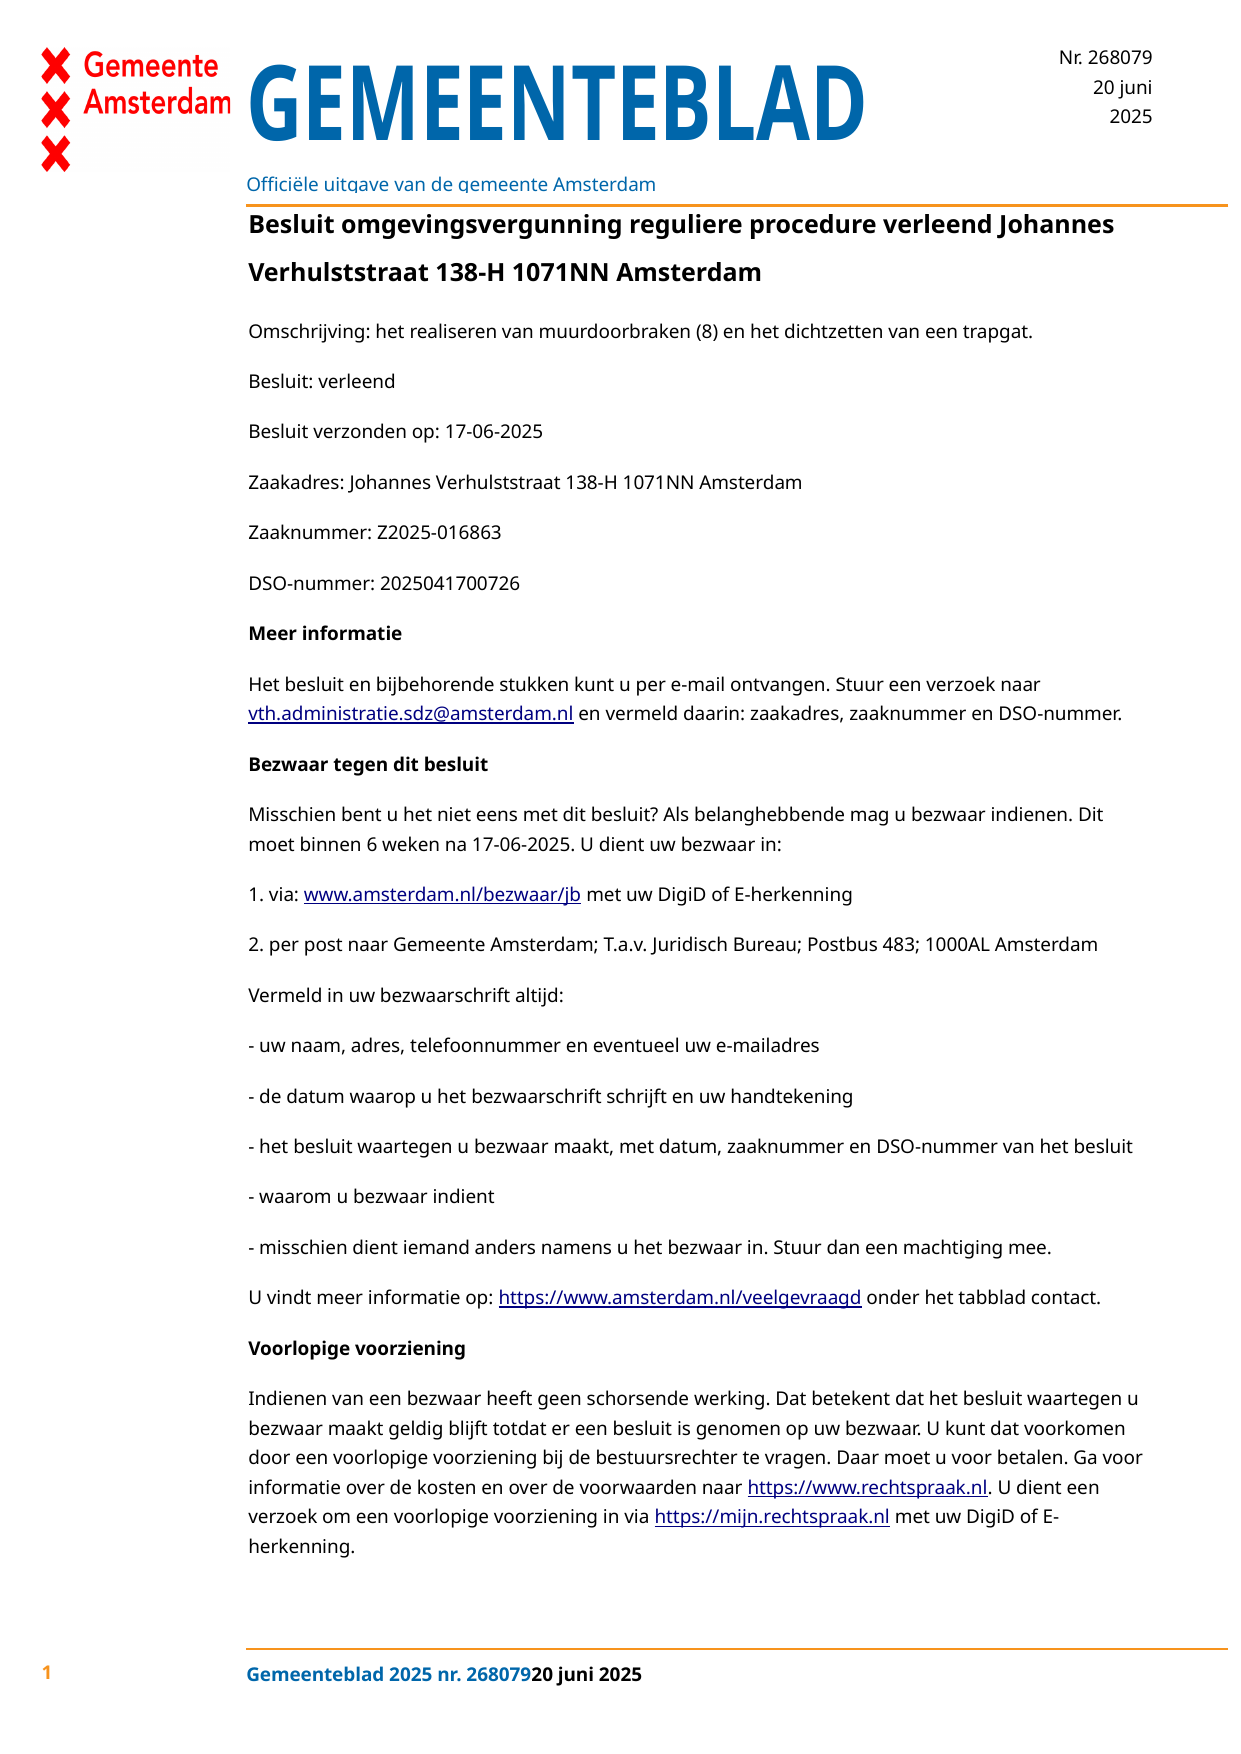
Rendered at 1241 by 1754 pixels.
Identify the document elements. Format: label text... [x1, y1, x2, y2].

text Vermeld in uw bezwaarschrift altijd: [248, 982, 1152, 1008]
text Indienen van een bezwaar heeft geen schorsende werking. Dat betekent dat het besluit waartegen u bezwaar maakt geldig blijft totdat er een besluit is genomen op uw bezwaar. U kunt dat voorkomen door een voorlopige voorziening bij de bestuursrechter te vragen. Daar moet u voor betalen. Ga voor informatie over de kosten en over de voorwaarden naar https://www.rechtspraak.nl. U dient een verzoek om een voorlopige voorziening in via https://mijn.rechtspraak.nl met uw DigiD of E-herkenning. [248, 1385, 1152, 1559]
text - de datum waarop u het bezwaarschrift schrijft en uw handtekening [248, 1083, 1152, 1109]
text 1. via: www.amsterdam.nl/bezwaar/jb met uw DigiD of E-herkenning [248, 881, 1152, 907]
text - uw naam, adres, telefoonnummer en eventueel uw e-mailadres [248, 1032, 1152, 1058]
text Besluit verzonden op: 17-06-2025 [248, 419, 1152, 444]
text Het besluit en bijbehorende stukken kunt u per e-mail ontvangen. Stuur een verzoek naar vth.administratie.sdz@amsterdam.nl en vermeld daarin: zaakadres, zaaknummer en DSO-nummer. [248, 671, 1152, 726]
text Meer informatie [248, 620, 1152, 646]
text Zaakadres: Johannes Verhulststraat 138-H 1071NN Amsterdam [248, 469, 1152, 495]
picture [41, 47, 231, 172]
text Besluit: verleend [248, 368, 1152, 394]
text Bezwaar tegen dit besluit [248, 751, 1152, 777]
text Besluit omgevingsvergunning reguliere procedure verleend Johannes Verhulststraat 138-H 1071NN Amsterdam [248, 207, 1152, 288]
text 2. per post naar Gemeente Amsterdam; T.a.v. Juridisch Bureau; Postbus 483; 1000AL Amsterdam [248, 932, 1152, 957]
text Omschrijving: het realiseren van muurdoorbraken (8) en het dichtzetten van een trapgat. [248, 318, 1152, 344]
text Voorlopige voorziening [248, 1335, 1152, 1361]
text U vindt meer informatie op: https://www.amsterdam.nl/veelgevraagd onder het tabblad contact. [248, 1284, 1152, 1310]
text - waarom u bezwaar indient [248, 1184, 1152, 1209]
text - misschien dient iemand anders namens u het bezwaar in. Stuur dan een machtiging mee. [248, 1234, 1152, 1260]
text DSO-nummer: 2025041700726 [248, 570, 1152, 596]
text - het besluit waartegen u bezwaar maakt, met datum, zaaknummer en DSO-nummer van het besluit [248, 1133, 1152, 1159]
text Misschien bent u het niet eens met dit besluit? Als belanghebbende mag u bezwaar indienen. Dit moet binnen 6 weken na 17-06-2025. U dient uw bezwaar in: [248, 801, 1152, 857]
text Zaaknummer: Z2025-016863 [248, 519, 1152, 545]
